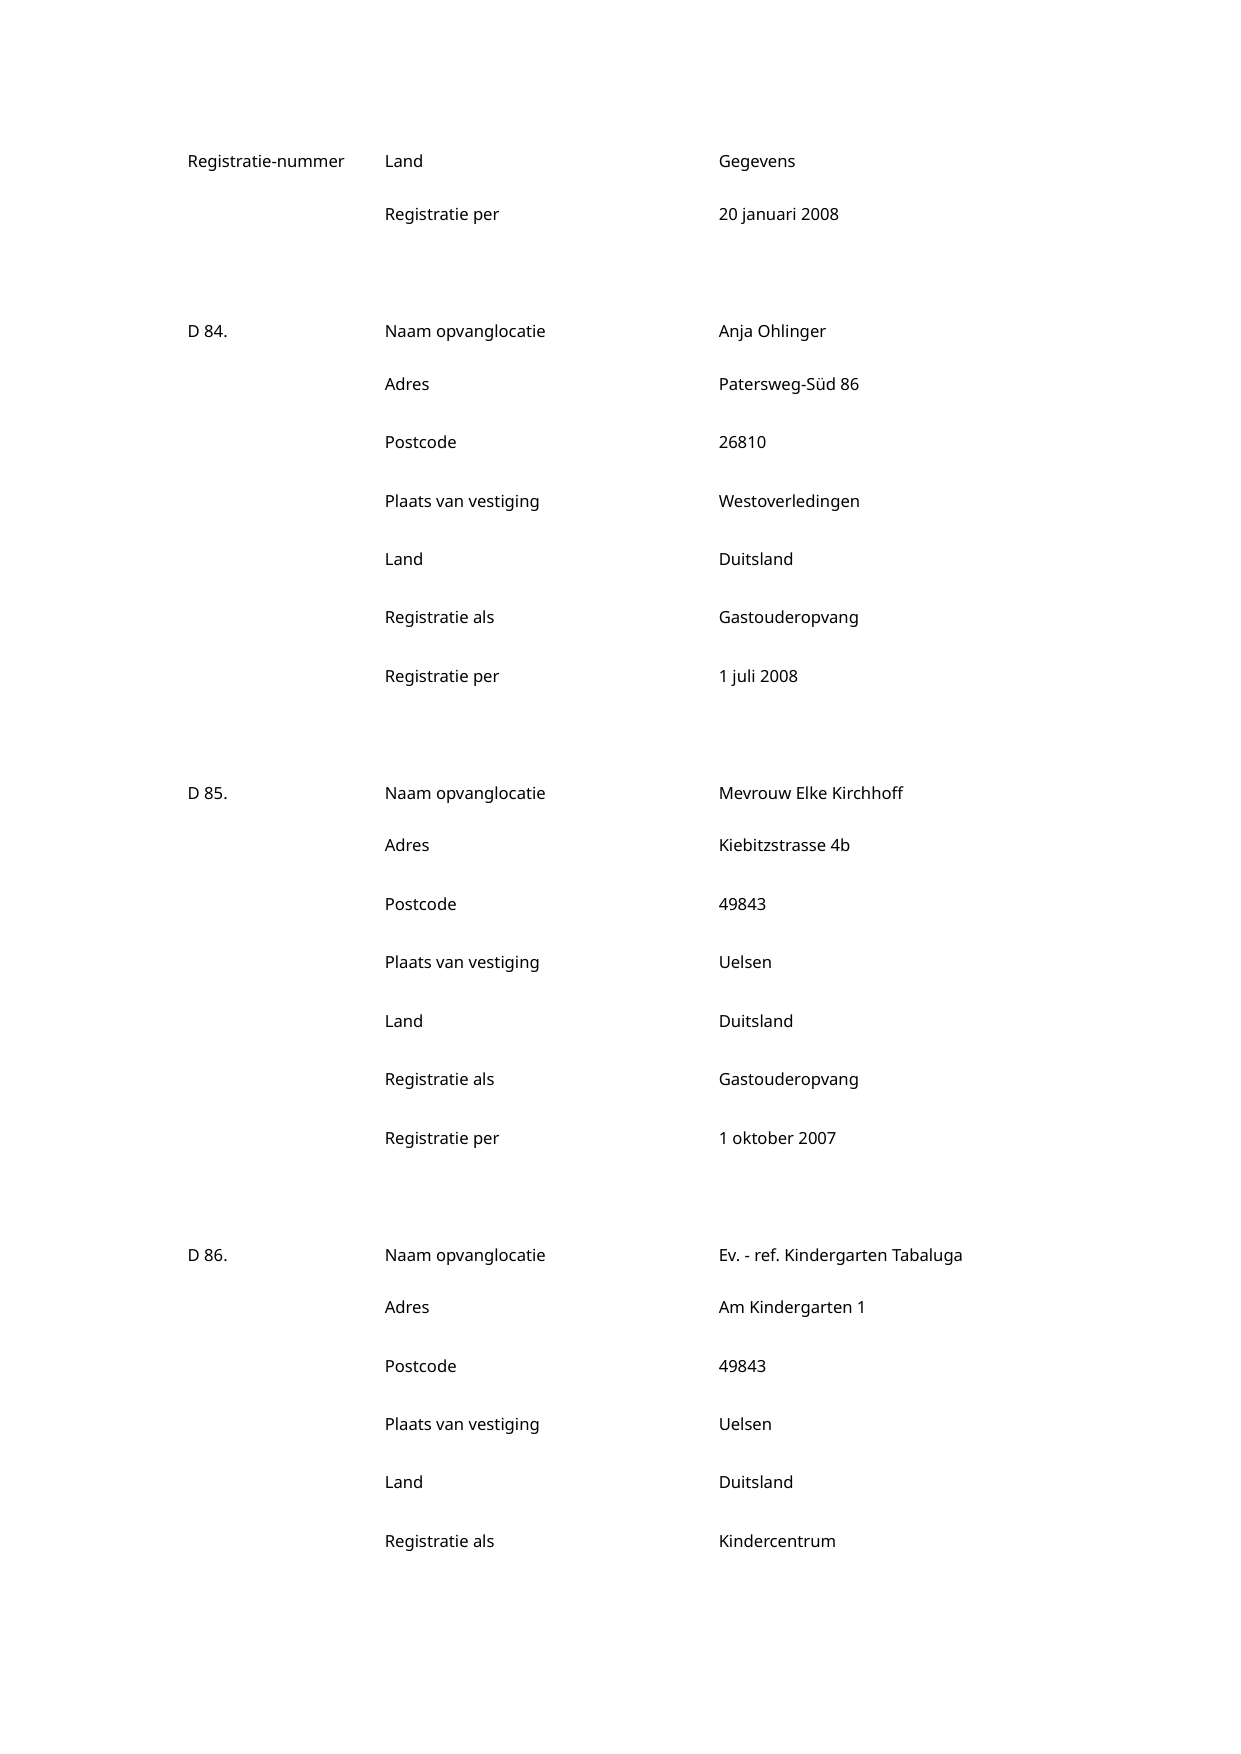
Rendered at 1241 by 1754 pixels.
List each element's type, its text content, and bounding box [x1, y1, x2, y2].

table_cell Am Kindergarten 1 [719, 1296, 1053, 1354]
table_cell Westoverledingen [719, 489, 1053, 548]
table_cell [188, 1413, 384, 1471]
table_cell Land [385, 548, 718, 606]
table_cell Kindercentrum [719, 1530, 1053, 1588]
table_cell [188, 1471, 384, 1529]
table_cell Adres [385, 1296, 718, 1354]
table_cell [188, 606, 384, 664]
table_header Gegevens [719, 150, 1053, 203]
table_cell Postcode [385, 1354, 718, 1413]
table_cell Adres [385, 834, 718, 892]
table_cell Plaats van vestiging [385, 1413, 718, 1471]
table_cell Uelsen [719, 951, 1053, 1009]
table_cell [188, 1185, 384, 1243]
table_cell [188, 489, 384, 548]
table_cell Registratie per [385, 1126, 718, 1185]
table_cell [188, 834, 384, 892]
table_cell Land [385, 1471, 718, 1529]
table_cell Uelsen [719, 1413, 1053, 1471]
table_cell [188, 951, 384, 1009]
table_cell [188, 1068, 384, 1126]
table_cell [188, 1296, 384, 1354]
table_cell [188, 723, 384, 781]
table_cell 49843 [719, 1354, 1053, 1413]
table_header Land [385, 150, 718, 203]
table_cell [188, 1354, 384, 1413]
table_cell [188, 893, 384, 951]
table_cell D 85. [188, 781, 384, 834]
table_cell Postcode [385, 893, 718, 951]
table_cell Registratie per [385, 665, 718, 723]
table_cell Naam opvanglocatie [385, 1243, 718, 1296]
table_cell 20 januari 2008 [719, 203, 1053, 261]
table_cell 49843 [719, 893, 1053, 951]
table_cell Mevrouw Elke Kirchhoff [719, 781, 1053, 834]
table_cell 1 juli 2008 [719, 665, 1053, 723]
table_cell [719, 723, 1053, 781]
table_cell Registratie per [385, 203, 718, 261]
table_cell [385, 723, 718, 781]
table_cell 1 oktober 2007 [719, 1126, 1053, 1185]
table_cell [385, 1185, 718, 1243]
table_cell Duitsland [719, 548, 1053, 606]
table_cell [188, 1126, 384, 1185]
table_cell Ev. - ref. Kindergarten Tabaluga [719, 1243, 1053, 1296]
table_cell [719, 1185, 1053, 1243]
table_cell [188, 431, 384, 489]
table_cell [188, 1009, 384, 1068]
table_cell Plaats van vestiging [385, 951, 718, 1009]
table_cell Gastouderopvang [719, 1068, 1053, 1126]
table_cell Naam opvanglocatie [385, 781, 718, 834]
table_cell Registratie als [385, 1068, 718, 1126]
table_cell Registratie als [385, 1530, 718, 1588]
table_cell Gastouderopvang [719, 606, 1053, 664]
table_cell Kiebitzstrasse 4b [719, 834, 1053, 892]
table_cell [188, 203, 384, 261]
table_cell [719, 261, 1053, 319]
table_cell Land [385, 1009, 718, 1068]
table_cell Adres [385, 372, 718, 431]
table_cell [188, 372, 384, 431]
table_cell [188, 548, 384, 606]
table_cell D 86. [188, 1243, 384, 1296]
table_cell Registratie als [385, 606, 718, 664]
table_cell Anja Ohlinger [719, 320, 1053, 372]
table_cell Postcode [385, 431, 718, 489]
table_cell [188, 261, 384, 319]
table_cell Naam opvanglocatie [385, 320, 718, 372]
table_cell [188, 665, 384, 723]
table_cell Plaats van vestiging [385, 489, 718, 548]
table_cell Duitsland [719, 1009, 1053, 1068]
table_cell 26810 [719, 431, 1053, 489]
table_cell Patersweg-Süd 86 [719, 372, 1053, 431]
table_header Registratie-nummer [188, 150, 384, 203]
table_cell [188, 1530, 384, 1588]
table_cell Duitsland [719, 1471, 1053, 1529]
table_cell D 84. [188, 320, 384, 372]
table_cell [385, 261, 718, 319]
